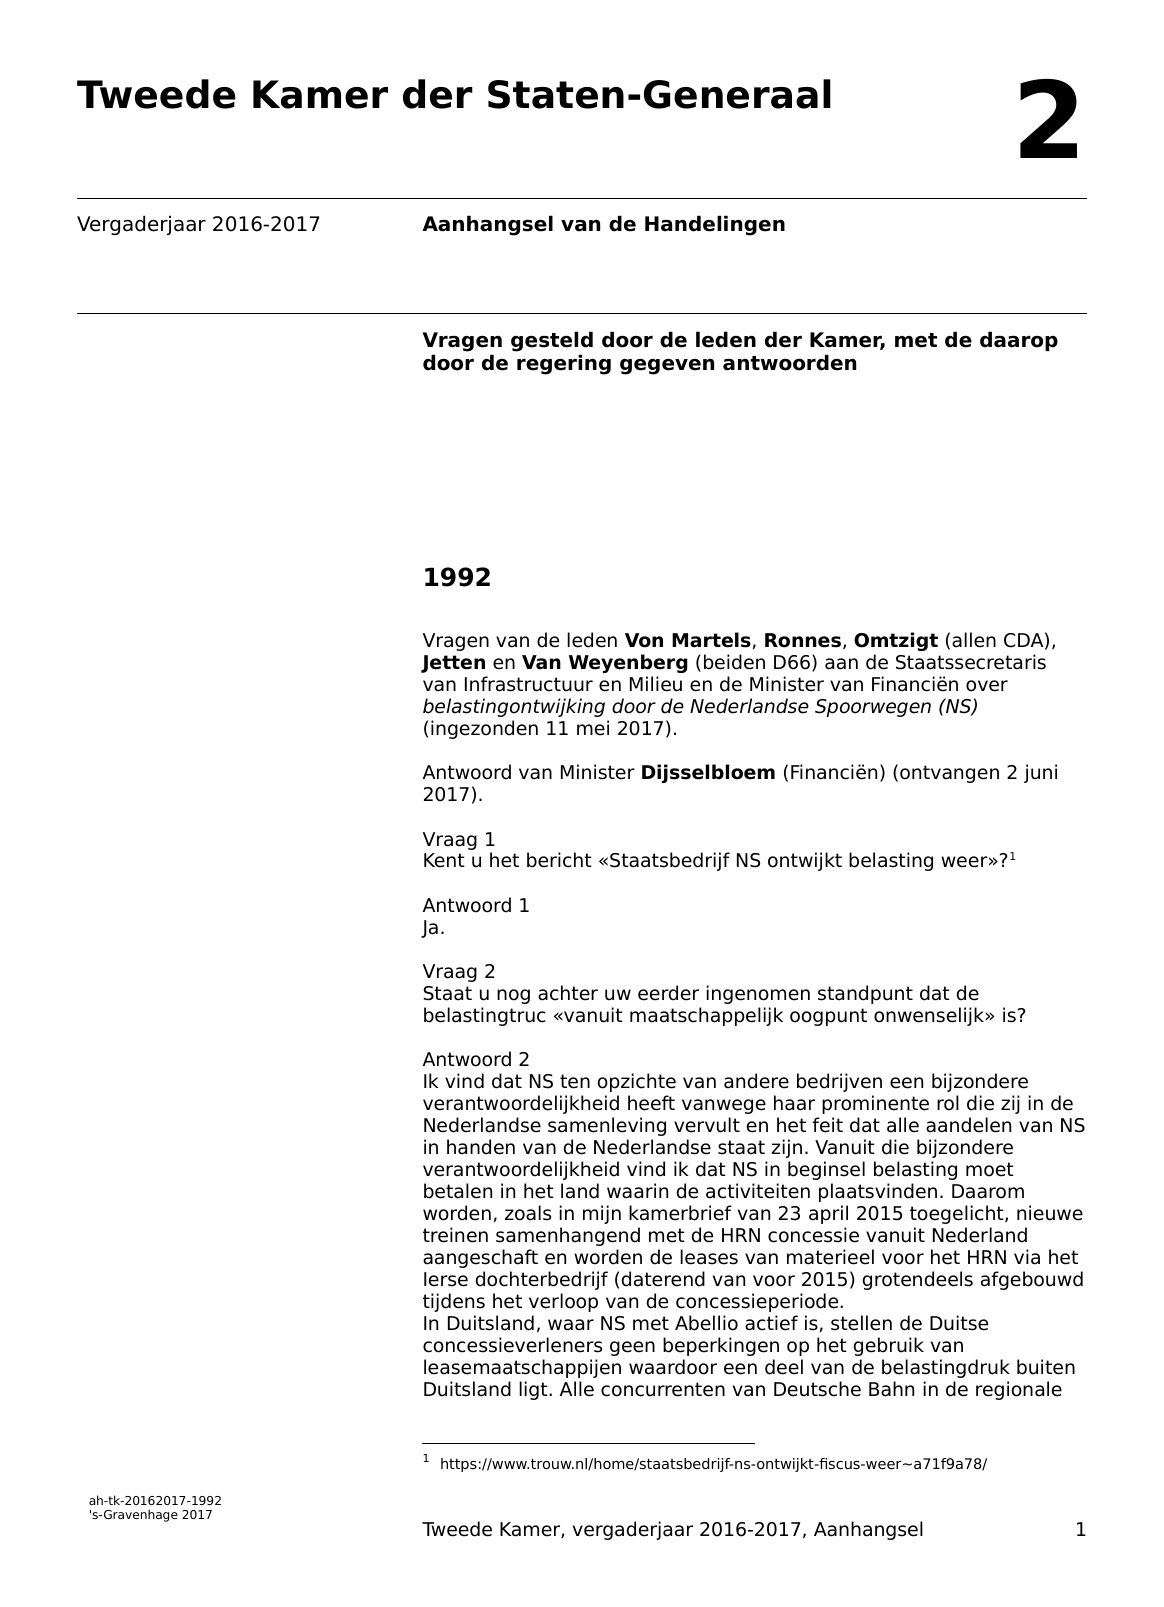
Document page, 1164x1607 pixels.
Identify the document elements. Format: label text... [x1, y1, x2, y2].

text https://www.trouw.nl/home/staatsbedrijf-ns-ontwijkt-fiscus-weer~a71f9a78/ [422, 1452, 1087, 1474]
text Vraag 1 [422, 828, 1087, 850]
text Antwoord van Minister Dijsselbloem (Financiën) (ontvangen 2 juni 2017). [422, 762, 1087, 806]
text Antwoord 1 [422, 894, 1087, 917]
text In Duitsland, waar NS met Abellio actief is, stellen de Duitse concessieverleners geen beperkingen op het gebruik van leasemaatschappijen waardoor een deel van de belastingdruk buiten Duitsland ligt. Alle concurrenten van Deutsche Bahn in de regionale [422, 1313, 1087, 1401]
text 1992 [422, 563, 1087, 592]
text Staat u nog achter uw eerder ingenomen standpunt dat de belastingtruc «vanuit maatschappelijk oogpunt onwenselijk» is? [422, 983, 1087, 1027]
text ah-tk-20162017-1992 [88, 1494, 323, 1508]
table_cell Vragen gesteld door de leden der Kamer, met de daarop door de regering gegeven antwoorden [422, 314, 1087, 375]
table_cell Vergaderjaar 2016-2017 [77, 199, 422, 313]
text Ik vind dat NS ten opzichte van andere bedrijven een bijzondere verantwoordelijkheid heeft vanwege haar prominente rol die zij in de Nederlandse samenleving vervult en het feit dat alle aandelen van NS in handen van de Nederlandse staat zijn. Vanuit die bijzondere verantwoordelijkheid vind ik dat NS in beginsel belasting moet betalen in het land waarin de activiteiten plaatsvinden. Daarom worden, zoals in mijn kamerbrief van 23 april 2015 toegelicht, nieuwe treinen samenhangend met de HRN concessie vanuit Nederland aangeschaft en worden de leases van materieel voor het HRN via het Ierse dochterbedrijf (daterend van voor 2015) grotendeels afgebouwd tijdens het verloop van de concessieperiode. [422, 1071, 1087, 1313]
text Ja. [422, 917, 1087, 938]
text Vragen van de leden Von Martels, Ronnes, Omtzigt (allen CDA), Jetten en Van Weyenberg (beiden D66) aan de Staatssecretaris van Infrastructuur en Milieu en de Minister van Financiën over belastingontwijking door de Nederlandse Spoorwegen (NS) (ingezonden 11 mei 2017). [422, 630, 1087, 740]
table_cell Aanhangsel van de Handelingen [422, 199, 1087, 313]
table_header Tweede Kamer der Staten-Generaal [77, 59, 886, 198]
text Kent u het bericht «Staatsbedrijf NS ontwijkt belasting weer»? [422, 850, 1087, 872]
text Antwoord 2 [422, 1049, 1087, 1071]
table_header 2 [886, 59, 1087, 198]
text 's-Gravenhage 2017 [88, 1508, 323, 1522]
table_cell [77, 314, 422, 375]
text Vraag 2 [422, 961, 1087, 983]
